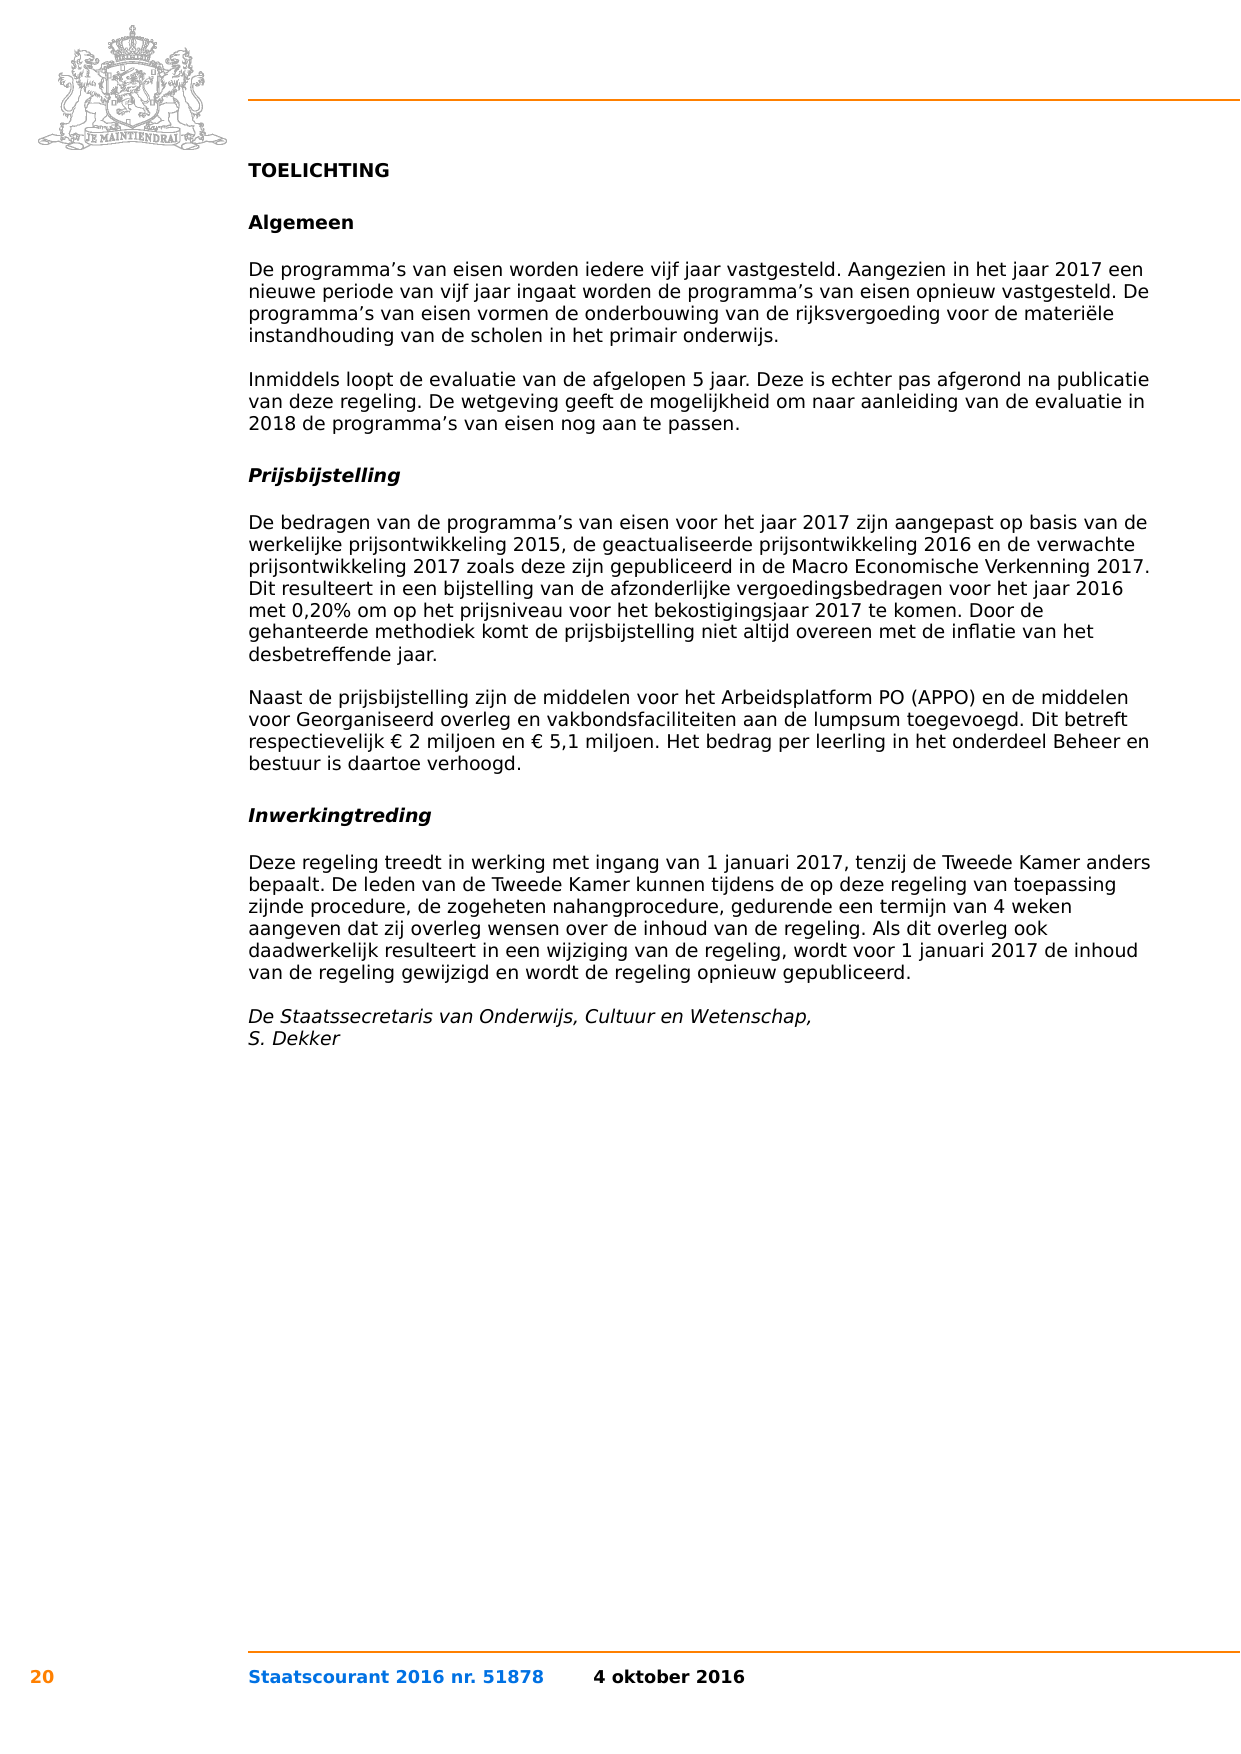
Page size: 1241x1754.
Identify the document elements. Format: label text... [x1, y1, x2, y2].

text Inmiddels loopt de evaluatie van de afgelopen 5 jaar. Deze is echter pas afgerond na publicatie van deze regeling. De wetgeving geeft de mogelijkheid om naar aanleiding van de evaluatie in 2018 de programma’s van eisen nog aan te passen. [248, 369, 1163, 434]
text De Staatssecretaris van Onderwijs, Cultuur en Wetenschap, S. Dekker [248, 1006, 1163, 1050]
picture [38, 25, 227, 150]
text Deze regeling treedt in werking met ingang van 1 januari 2017, tenzij de Tweede Kamer anders bepaalt. De leden van de Tweede Kamer kunnen tijdens de op deze regeling van toepassing zijnde procedure, de zogeheten nahangprocedure, gedurende een termijn van 4 weken aangeven dat zij overleg wensen over de inhoud van de regeling. Als dit overleg ook daadwerkelijk resulteert in een wijziging van de regeling, wordt voor 1 januari 2017 de inhoud van de regeling gewijzigd en wordt de regeling opnieuw gepubliceerd. [248, 852, 1163, 984]
subtitle Inwerkingtreding [248, 805, 1163, 827]
text De programma’s van eisen worden iedere vijf jaar vastgesteld. Aangezien in het jaar 2017 een nieuwe periode van vijf jaar ingaat worden de programma’s van eisen opnieuw vastgesteld. De programma’s van eisen vormen de onderbouwing van de rijksvergoeding voor de materiële instandhouding van de scholen in het primair onderwijs. [248, 259, 1163, 347]
subtitle Prijsbijstelling [248, 464, 1163, 487]
subtitle Algemeen [248, 212, 1163, 234]
text Naast de prijsbijstelling zijn de middelen voor het Arbeidsplatform PO (APPO) en de middelen voor Georganiseerd overleg en vakbondsfaciliteiten aan de lumpsum toegevoegd. Dit betreft respectievelijk € 2 miljoen en € 5,1 miljoen. Het bedrag per leerling in het onderdeel Beheer en bestuur is daartoe verhoogd. [248, 687, 1163, 775]
subtitle TOELICHTING [248, 160, 1163, 182]
text De bedragen van de programma’s van eisen voor het jaar 2017 zijn aangepast op basis van de werkelijke prijsontwikkeling 2015, de geactualiseerde prijsontwikkeling 2016 en de verwachte prijsontwikkeling 2017 zoals deze zijn gepubliceerd in de Macro Economische Verkenning 2017. Dit resulteert in een bijstelling van de afzonderlijke vergoedingsbedragen voor het jaar 2016 met 0,20% om op het prijsniveau voor het bekostigingsjaar 2017 te komen. Door de gehanteerde methodiek komt de prijsbijstelling niet altijd overeen met de inflatie van het desbetreffende jaar. [248, 512, 1163, 665]
